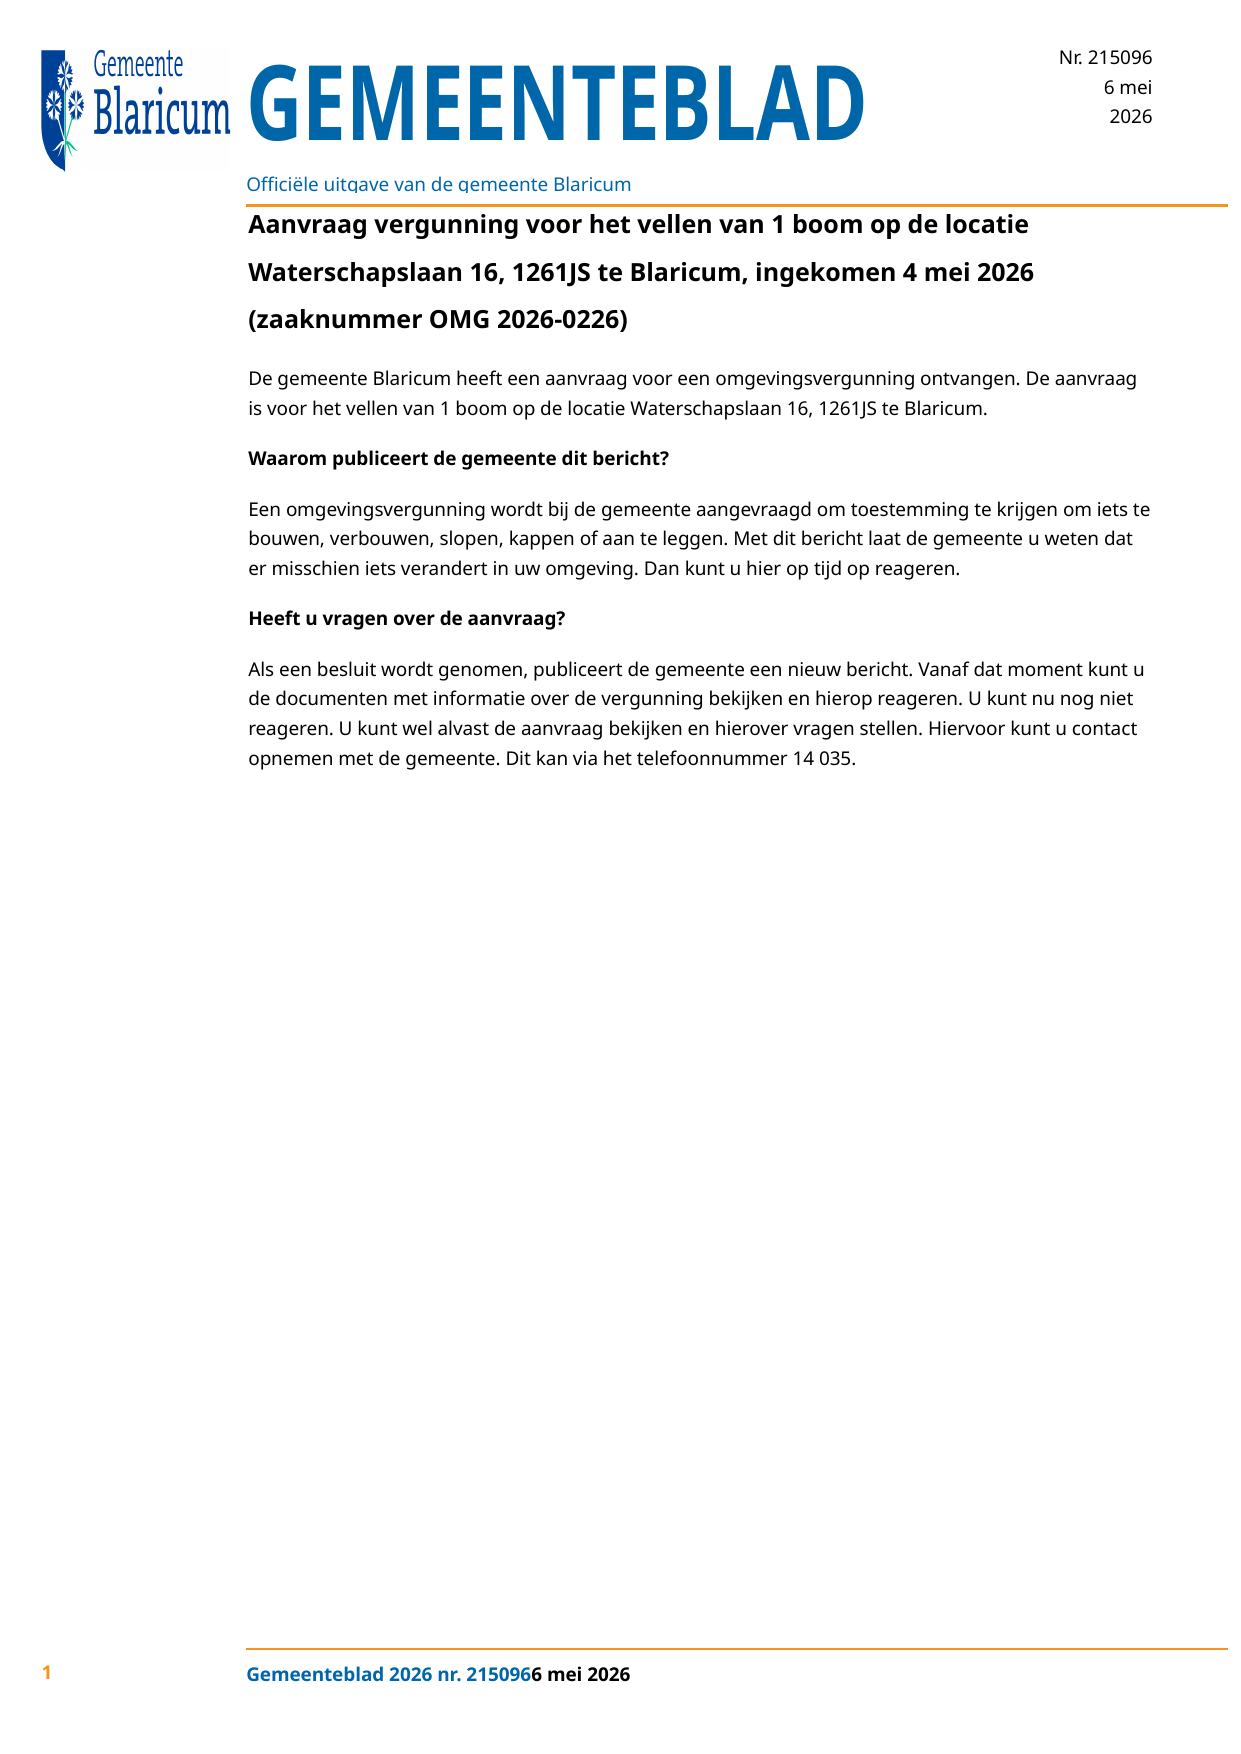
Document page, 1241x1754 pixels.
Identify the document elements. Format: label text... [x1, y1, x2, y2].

text Waarom publiceert de gemeente dit bericht? [248, 446, 1152, 471]
text Een omgevingsvergunning wordt bij de gemeente aangevraagd om toestemming te krijgen om iets te bouwen, verbouwen, slopen, kappen of aan te leggen. Met dit bericht laat de gemeente u weten dat er misschien iets verandert in uw omgeving. Dan kunt u hier op tijd op reageren. [248, 496, 1152, 581]
text Als een besluit wordt genomen, publiceert de gemeente een nieuw bericht. Vanaf dat moment kunt u de documenten met informatie over de vergunning bekijken en hierop reageren. U kunt nu nog niet reageren. U kunt wel alvast de aanvraag bekijken en hierover vragen stellen. Hiervoor kunt u contact opnemen met de gemeente. Dit kan via het telefoonnummer 14 035. [248, 656, 1152, 770]
text Aanvraag vergunning voor het vellen van 1 boom op de locatie Waterschapslaan 16, 1261JS te Blaricum, ingekomen 4 mei 2026 (zaaknummer OMG 2026-0226) [248, 207, 1152, 336]
text De gemeente Blaricum heeft een aanvraag voor een omgevingsvergunning ontvangen. De aanvraag is voor het vellen van 1 boom op de locatie Waterschapslaan 16, 1261JS te Blaricum. [248, 366, 1152, 421]
text Heeft u vragen over de aanvraag? [248, 606, 1152, 631]
picture [41, 47, 231, 172]
